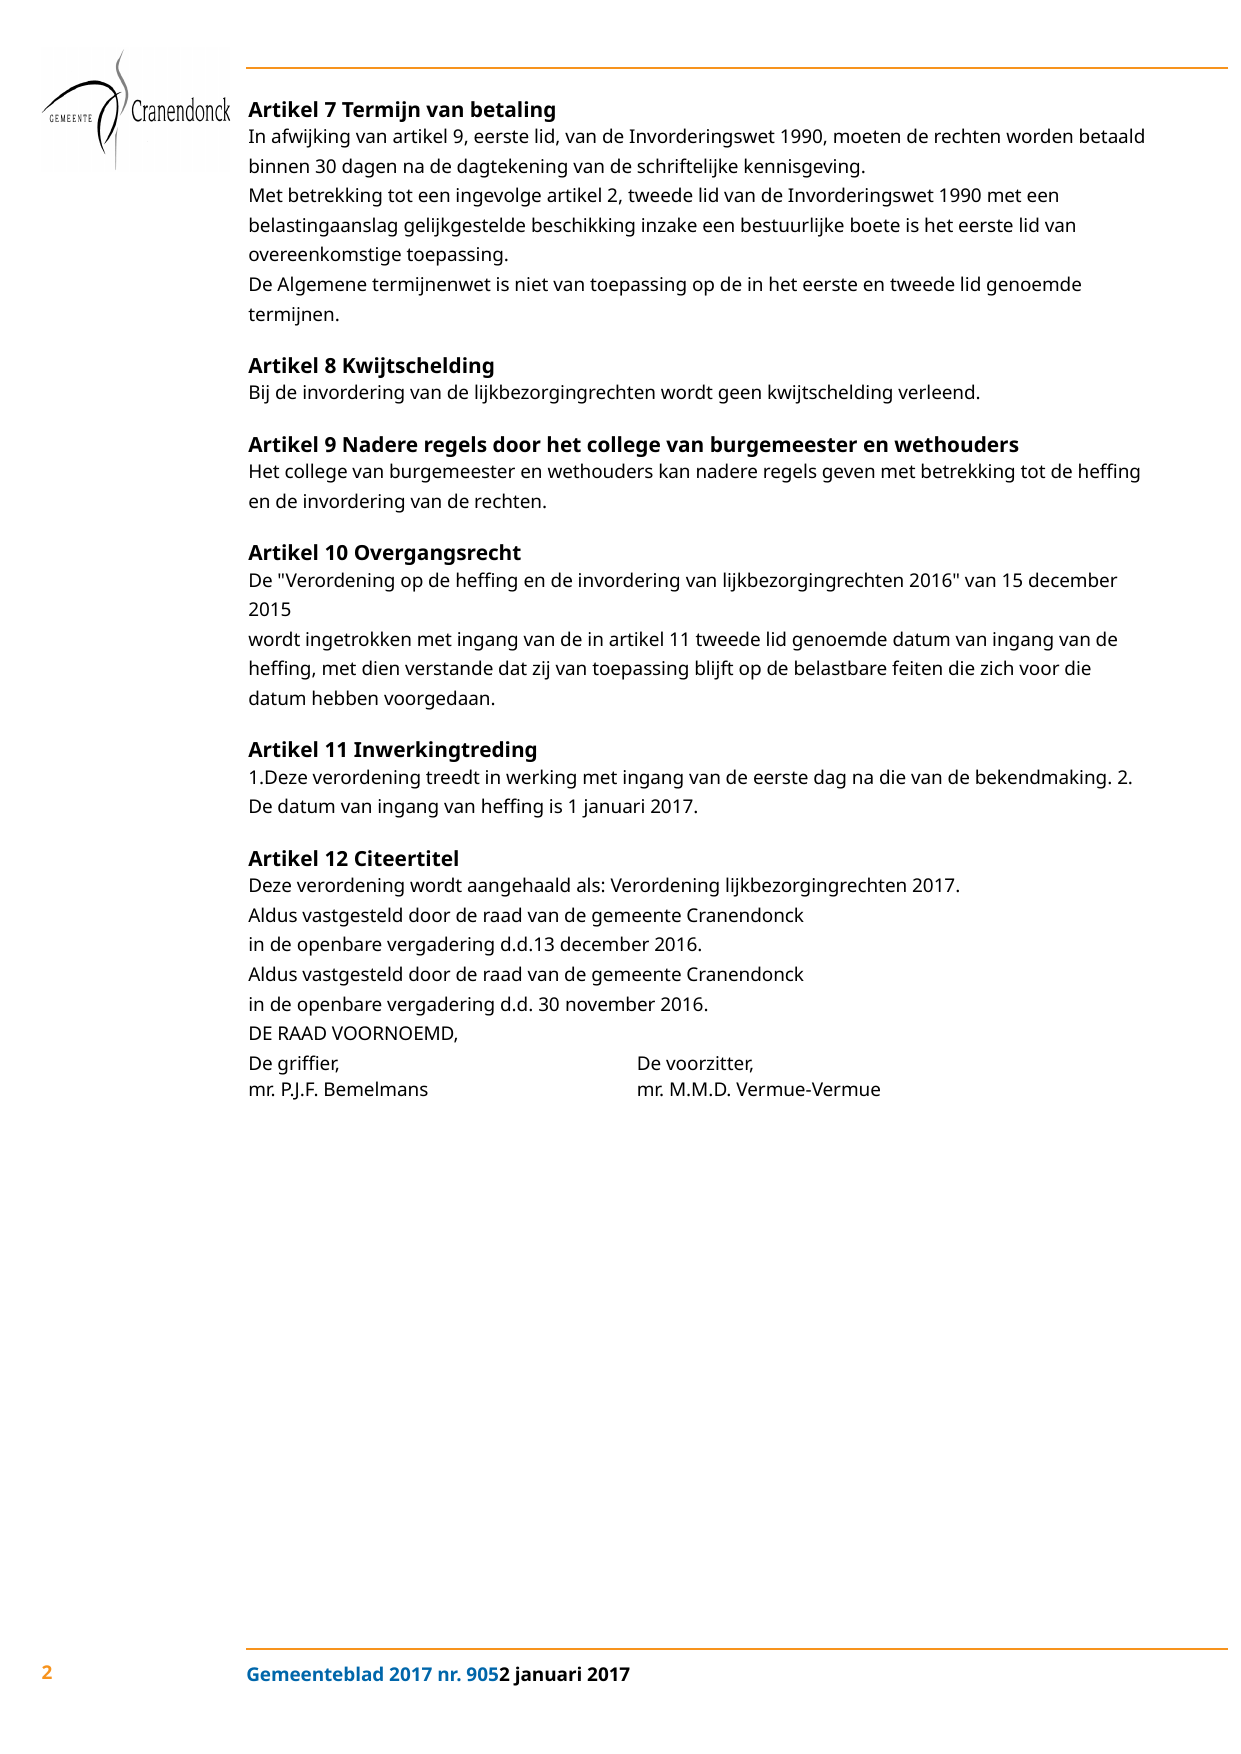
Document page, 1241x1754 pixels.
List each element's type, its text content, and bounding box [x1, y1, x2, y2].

text Artikel 10 Overgangsrecht [248, 538, 1152, 567]
text Het college van burgemeester en wethouders kan nadere regels geven met betrekking tot de heffing en de invordering van de rechten. [248, 458, 1152, 514]
text in de openbare vergadering d.d.13 december 2016. [248, 932, 1152, 957]
text Met betrekking tot een ingevolge artikel 2, tweede lid van de Invorderingswet 1990 met een belastingaanslag gelijkgestelde beschikking inzake een bestuurlijke boete is het eerste lid van overeenkomstige toepassing. [248, 182, 1152, 267]
table_cell mr. M.M.D. Vermue-Vermue [637, 1076, 1152, 1102]
text Deze verordening wordt aangehaald als: Verordening lijkbezorgingrechten 2017. [248, 872, 1152, 898]
text Bij de invordering van de lijkbezorgingrechten wordt geen kwijtschelding verleend. [248, 379, 1152, 405]
text Artikel 9 Nadere regels door het college van burgemeester en wethouders [248, 430, 1152, 458]
text De Algemene termijnenwet is niet van toepassing op de in het eerste en tweede lid genoemde termijnen. [248, 271, 1152, 326]
text Artikel 12 Citeertitel [248, 844, 1152, 872]
text Artikel 11 Inwerkingtreding [248, 736, 1152, 764]
text DE RAAD VOORNOEMD, [248, 1020, 1152, 1046]
table_header De voorzitter, [637, 1050, 1152, 1076]
table_header De griffier, [248, 1050, 637, 1076]
text in de openbare vergadering d.d. 30 november 2016. [248, 991, 1152, 1017]
text Artikel 7 Termijn van betaling [248, 95, 1152, 123]
text Aldus vastgesteld door de raad van de gemeente Cranendonck [248, 961, 1152, 987]
text De "Verordening op de heffing en de invordering van lijkbezorgingrechten 2016" van 15 december 2015 [248, 567, 1152, 622]
picture [41, 47, 231, 172]
text 1.Deze verordening treedt in werking met ingang van de eerste dag na die van de bekendmaking. 2. De datum van ingang van heffing is 1 januari 2017. [248, 764, 1152, 819]
table_cell mr. P.J.F. Bemelmans [248, 1076, 637, 1102]
text Aldus vastgesteld door de raad van de gemeente Cranendonck [248, 902, 1152, 928]
text Artikel 8 Kwijtschelding [248, 351, 1152, 379]
text wordt ingetrokken met ingang van de in artikel 11 tweede lid genoemde datum van ingang van de heffing, met dien verstande dat zij van toepassing blijft op de belastbare feiten die zich voor die datum hebben voorgedaan. [248, 626, 1152, 711]
text In afwijking van artikel 9, eerste lid, van de Invorderingswet 1990, moeten de rechten worden betaald binnen 30 dagen na de dagtekening van de schriftelijke kennisgeving. [248, 123, 1152, 178]
